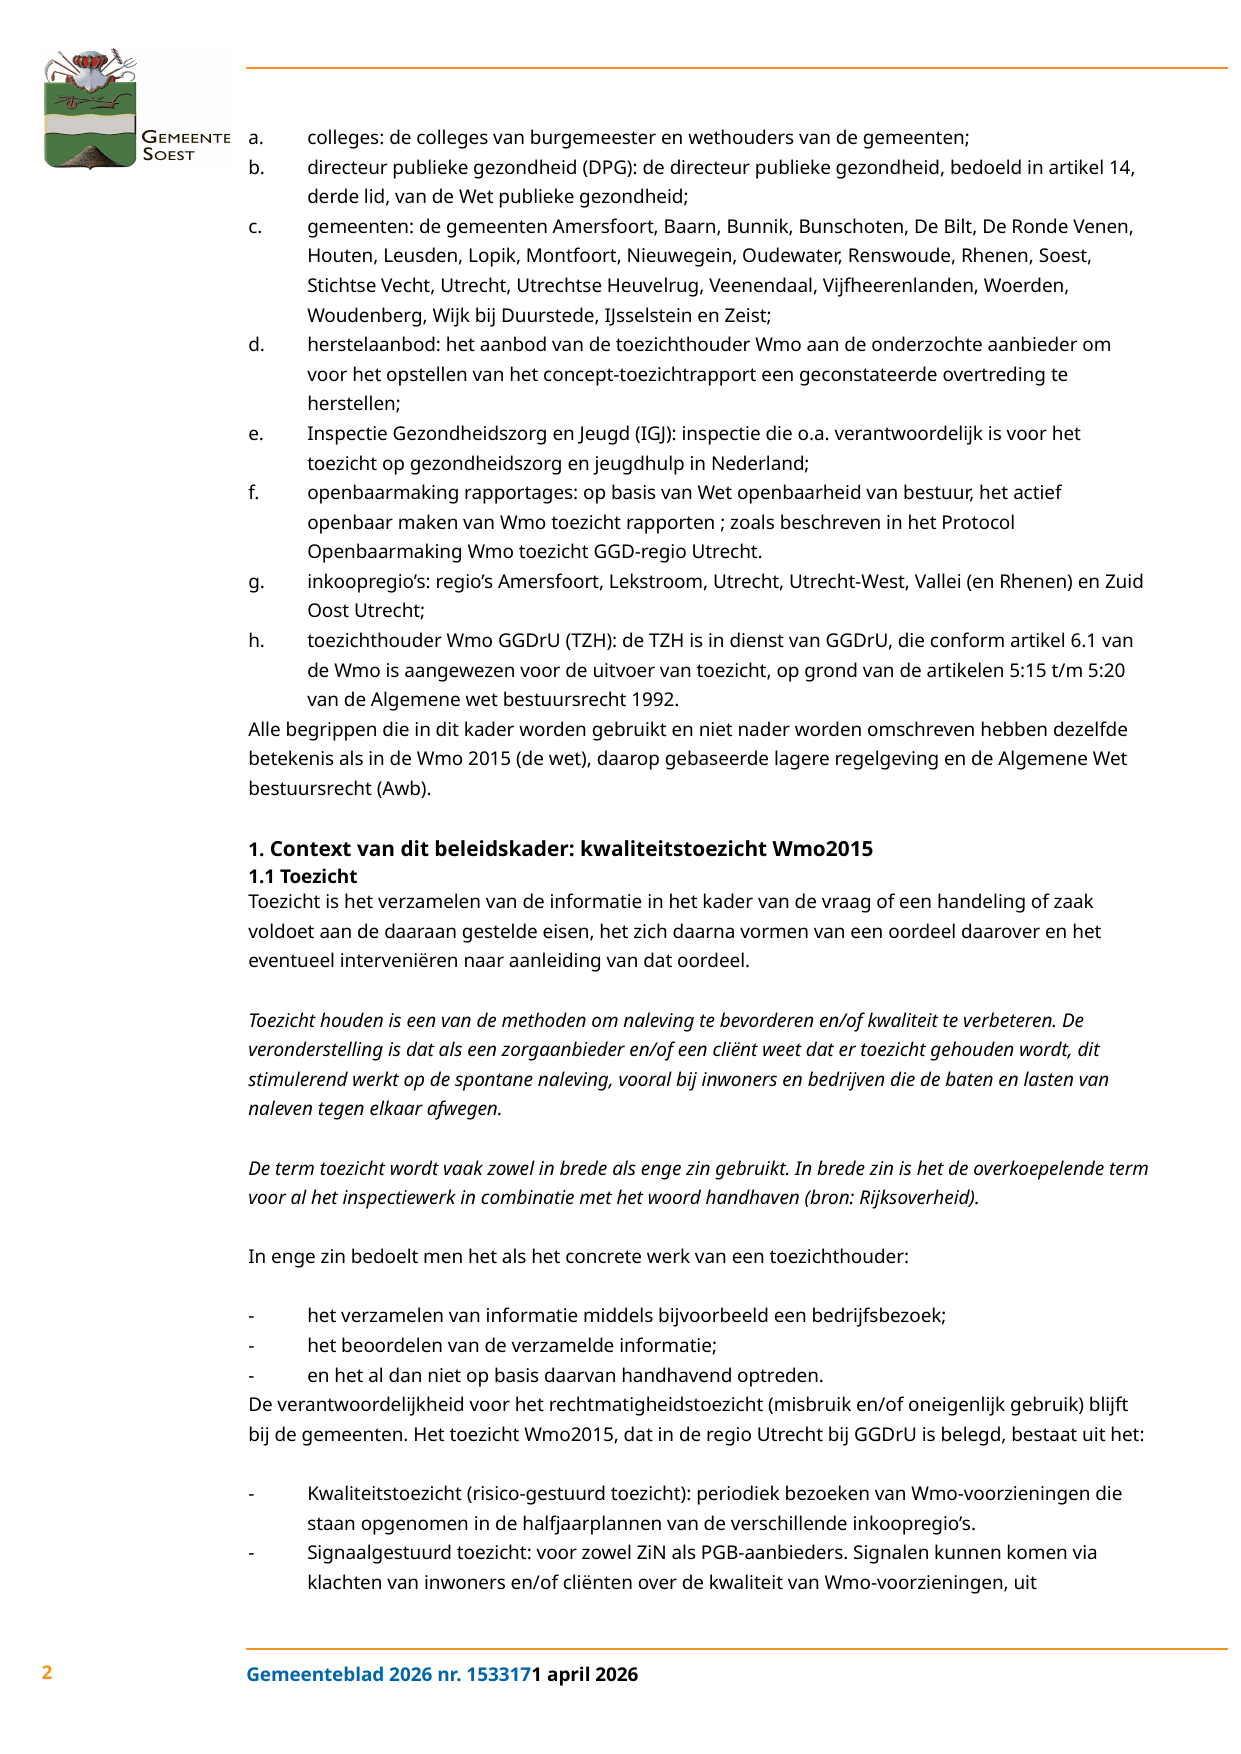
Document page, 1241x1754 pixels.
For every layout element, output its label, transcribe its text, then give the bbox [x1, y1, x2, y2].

list gemeenten: de gemeenten Amersfoort, Baarn, Bunnik, Bunschoten, De Bilt, De Ronde Venen, Houten, Leusden, Lopik, Montfoort, Nieuwegein, Oudewater, Renswoude, Rhenen, Soest, Stichtse Vecht, Utrecht, Utrechtse Heuvelrug, Veenendaal, Vijfheerenlanden, Woerden, Woudenberg, Wijk bij Duurstede, IJsselstein en Zeist; [248, 213, 1152, 328]
text Toezicht houden is een van de methoden om naleving te bevorderen en/of kwaliteit te verbeteren. De veronderstelling is dat als een zorgaanbieder en/of een cliënt weet dat er toezicht gehouden wordt, dit stimulerend werkt op de spontane naleving, vooral bij inwoners en bedrijven die de baten en lasten van naleven tegen elkaar afwegen. [248, 1007, 1152, 1121]
text Alle begrippen die in dit kader worden gebruikt en niet nader worden omschreven hebben dezelfde betekenis als in de Wmo 2015 (de wet), daarop gebaseerde lagere regelgeving en de Algemene Wet bestuursrecht (Awb). [248, 716, 1152, 801]
list en het al dan niet op basis daarvan handhavend optreden. [248, 1362, 1152, 1388]
picture [41, 47, 231, 172]
list het verzamelen van informatie middels bijvoorbeeld een bedrijfsbezoek; [248, 1303, 1152, 1328]
text 1. Context van dit beleidskader: kwaliteitstoezicht Wmo2015 [248, 834, 1152, 863]
text De term toezicht wordt vaak zowel in brede als enge zin gebruikt. In brede zin is het de overkoepelende term voor al het inspectiewerk in combinatie met het woord handhaven (bron: Rijksoverheid). [248, 1155, 1152, 1210]
text Toezicht is het verzamelen van de informatie in het kader van de vraag of een handeling of zaak voldoet aan de daaraan gestelde eisen, het zich daarna vormen van een oordeel daarover en het eventueel interveniëren naar aanleiding van dat oordeel. [248, 888, 1152, 973]
text 1.1 Toezicht [248, 863, 1152, 888]
list directeur publieke gezondheid (DPG): de directeur publieke gezondheid, bedoeld in artikel 14, derde lid, van de Wet publieke gezondheid; [248, 154, 1152, 209]
list Kwaliteitstoezicht (risico-gestuurd toezicht): periodiek bezoeken van Wmo-voorzieningen die staan opgenomen in de halfjaarplannen van de verschillende inkoopregio’s. [248, 1480, 1152, 1536]
list Signaalgestuurd toezicht: voor zowel ZiN als PGB-aanbieders. Signalen kunnen komen via klachten van inwoners en/of cliënten over de kwaliteit van Wmo-voorzieningen, uit [248, 1539, 1152, 1595]
list het beoordelen van de verzamelde informatie; [248, 1332, 1152, 1358]
text In enge zin bedoelt men het als het concrete werk van een toezichthouder: [248, 1243, 1152, 1269]
list colleges: de colleges van burgemeester en wethouders van de gemeenten; [248, 124, 1152, 150]
list openbaarmaking rapportages: op basis van Wet openbaarheid van bestuur, het actief openbaar maken van Wmo toezicht rapporten ; zoals beschreven in het Protocol Openbaarmaking Wmo toezicht GGD-regio Utrecht. [248, 479, 1152, 564]
list Inspectie Gezondheidszorg en Jeugd (IGJ): inspectie die o.a. verantwoordelijk is voor het toezicht op gezondheidszorg en jeugdhulp in Nederland; [248, 420, 1152, 476]
list toezichthouder Wmo GGDrU (TZH): de TZH is in dienst van GGDrU, die conform artikel 6.1 van de Wmo is aangewezen voor de uitvoer van toezicht, op grond van de artikelen 5:15 t/m 5:20 van de Algemene wet bestuursrecht 1992. [248, 627, 1152, 712]
list herstelaanbod: het aanbod van de toezichthouder Wmo aan de onderzochte aanbieder om voor het opstellen van het concept-toezichtrapport een geconstateerde overtreding te herstellen; [248, 331, 1152, 416]
list inkoopregio’s: regio’s Amersfoort, Lekstroom, Utrecht, Utrecht-West, Vallei (en Rhenen) en Zuid Oost Utrecht; [248, 568, 1152, 623]
text De verantwoordelijkheid voor het rechtmatigheidstoezicht (misbruik en/of oneigenlijk gebruik) blijft bij de gemeenten. Het toezicht Wmo2015, dat in de regio Utrecht bij GGDrU is belegd, bestaat uit het: [248, 1391, 1152, 1447]
